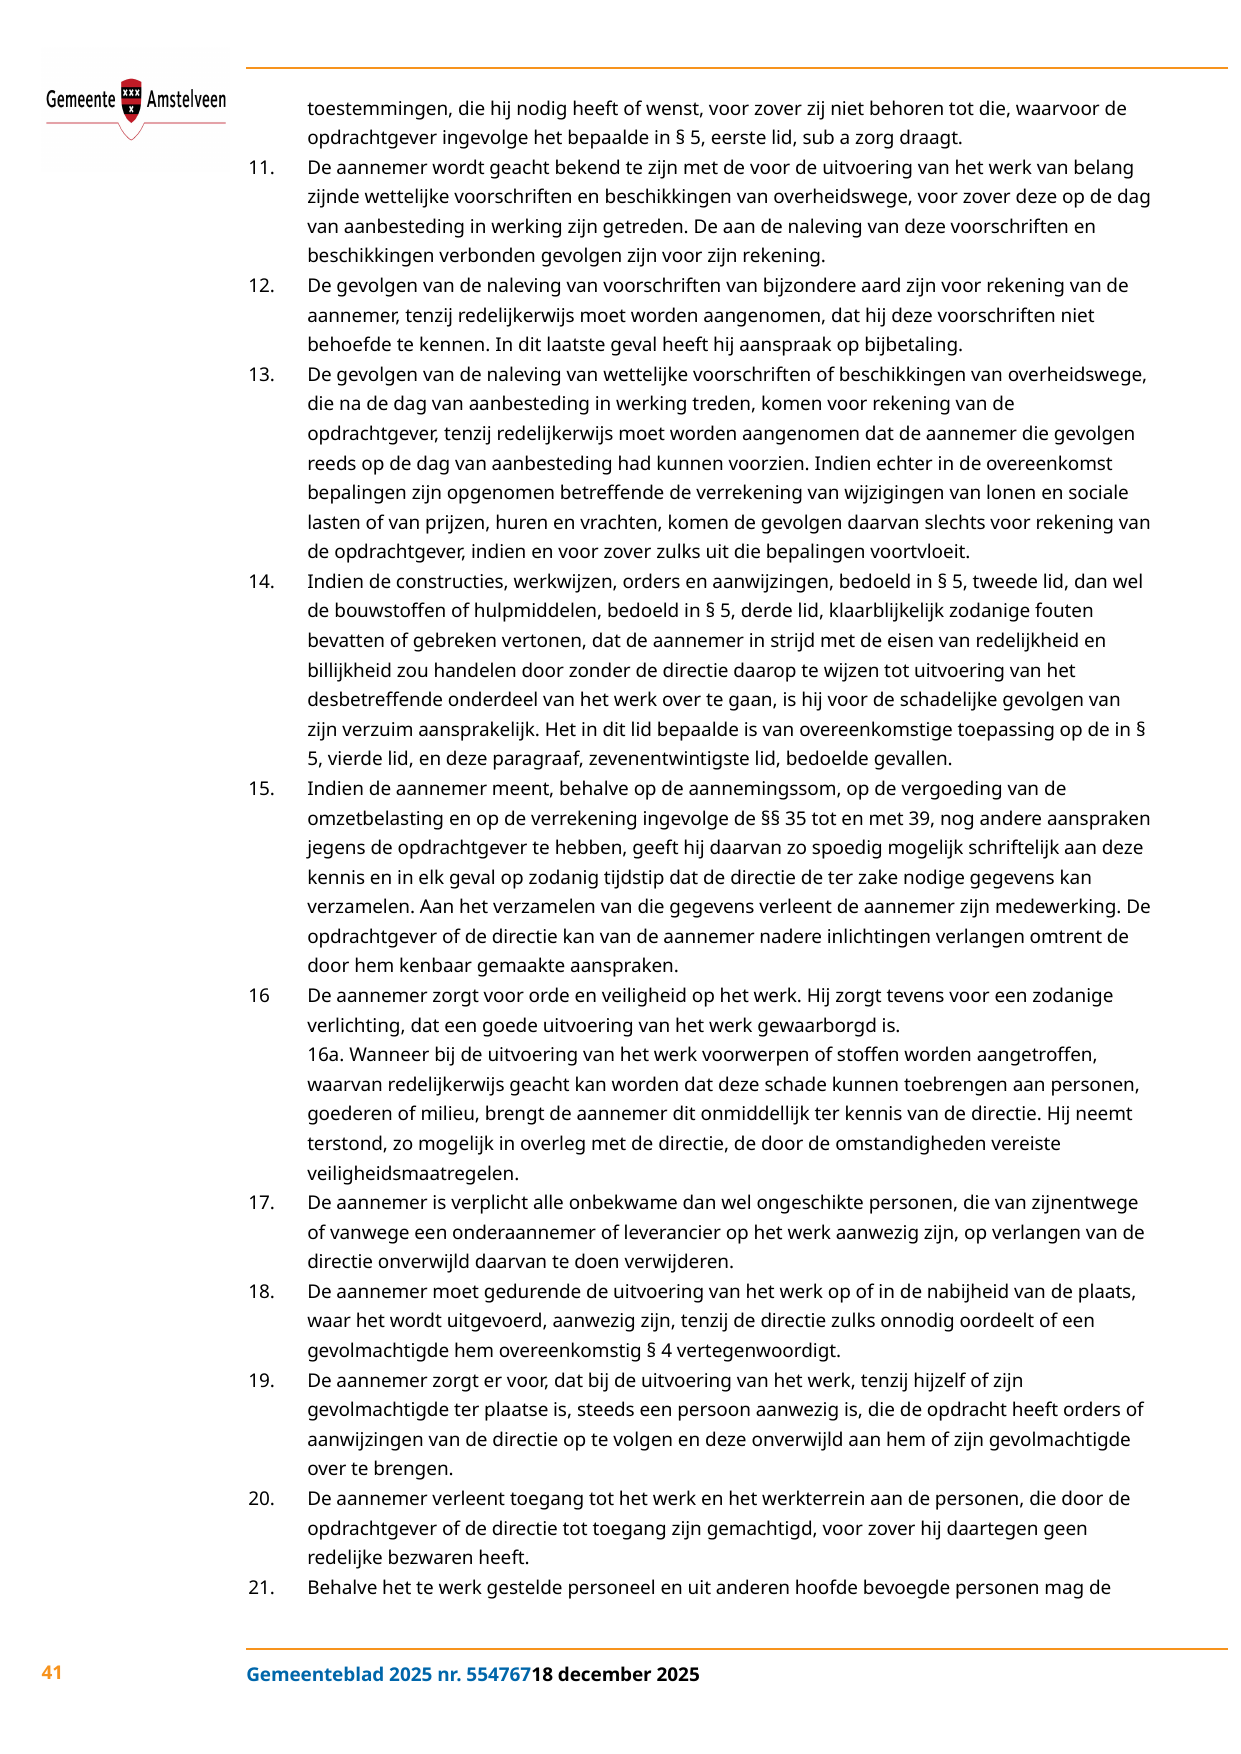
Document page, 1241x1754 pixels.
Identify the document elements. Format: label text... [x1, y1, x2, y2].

list Indien de aannemer meent, behalve op de aannemingssom, op de vergoeding van de omzetbelasting en op de verrekening ingevolge de §§ 35 tot en met 39, nog andere aanspraken jegens de opdrachtgever te hebben, geeft hij daarvan zo spoedig mogelijk schriftelijk aan deze kennis en in elk geval op zodanig tijdstip dat de directie de ter zake nodige gegevens kan verzamelen. Aan het verzamelen van die gegevens verleent de aannemer zijn medewerking. De opdrachtgever of de directie kan van de aannemer nadere inlichtingen verlangen omtrent de door hem kenbaar gemaakte aanspraken. [248, 775, 1152, 978]
list 16a. Wanneer bij de uitvoering van het werk voorwerpen of stoffen worden aangetroffen, waarvan redelijkerwijs geacht kan worden dat deze schade kunnen toebrengen aan personen, goederen of milieu, brengt de aannemer dit onmiddellijk ter kennis van de directie. Hij neemt terstond, zo mogelijk in overleg met de directie, de door de omstandigheden vereiste veiligheidsmaatregelen. [248, 1041, 1152, 1186]
list De aannemer zorgt er voor, dat bij de uitvoering van het werk, tenzij hijzelf of zijn gevolmachtigde ter plaatse is, steeds een persoon aanwezig is, die de opdracht heeft orders of aanwijzingen van de directie op te volgen en deze onverwijld aan hem of zijn gevolmachtigde over te brengen. [248, 1367, 1152, 1481]
list De aannemer is verplicht alle onbekwame dan wel ongeschikte personen, die van zijnentwege of vanwege een onderaannemer of leverancier op het werk aanwezig zijn, op verlangen van de directie onverwijld daarvan te doen verwijderen. [248, 1189, 1152, 1274]
list Behalve het te werk gestelde personeel en uit anderen hoofde bevoegde personen mag de [248, 1574, 1152, 1600]
list De aannemer wordt geacht bekend te zijn met de voor de uitvoering van het werk van belang zijnde wettelijke voorschriften en beschikkingen van overheidswege, voor zover deze op de dag van aanbesteding in werking zijn getreden. De aan de naleving van deze voorschriften en beschikkingen verbonden gevolgen zijn voor zijn rekening. [248, 154, 1152, 268]
picture [41, 47, 231, 172]
list De gevolgen van de naleving van voorschriften van bijzondere aard zijn voor rekening van de aannemer, tenzij redelijkerwijs moet worden aangenomen, dat hij deze voorschriften niet behoefde te kennen. In dit laatste geval heeft hij aanspraak op bijbetaling. [248, 272, 1152, 357]
list De aannemer verleent toegang tot het werk en het werkterrein aan de personen, die door de opdrachtgever of de directie tot toegang zijn gemachtigd, voor zover hij daartegen geen redelijke bezwaren heeft. [248, 1485, 1152, 1570]
list De aannemer moet gedurende de uitvoering van het werk op of in de nabijheid van de plaats, waar het wordt uitgevoerd, aanwezig zijn, tenzij de directie zulks onnodig oordeelt of een gevolmachtigde hem overeenkomstig § 4 vertegenwoordigt. [248, 1278, 1152, 1363]
list De aannemer zorgt voor orde en veiligheid op het werk. Hij zorgt tevens voor een zodanige verlichting, dat een goede uitvoering van het werk gewaarborgd is. [248, 982, 1152, 1038]
list toestemmingen, die hij nodig heeft of wenst, voor zover zij niet behoren tot die, waarvoor de opdrachtgever ingevolge het bepaalde in § 5, eerste lid, sub a zorg draagt. [248, 95, 1152, 150]
list Indien de constructies, werkwijzen, orders en aanwijzingen, bedoeld in § 5, tweede lid, dan wel de bouwstoffen of hulpmiddelen, bedoeld in § 5, derde lid, klaarblijkelijk zodanige fouten bevatten of gebreken vertonen, dat de aannemer in strijd met de eisen van redelijkheid en billijkheid zou handelen door zonder de directie daarop te wijzen tot uitvoering van het desbetreffende onderdeel van het werk over te gaan, is hij voor de schadelijke gevolgen van zijn verzuim aansprakelijk. Het in dit lid bepaalde is van overeenkomstige toepassing op de in § 5, vierde lid, en deze paragraaf, zevenentwintigste lid, bedoelde gevallen. [248, 568, 1152, 771]
list De gevolgen van de naleving van wettelijke voorschriften of beschikkingen van overheidswege, die na de dag van aanbesteding in werking treden, komen voor rekening van de opdrachtgever, tenzij redelijkerwijs moet worden aangenomen dat de aannemer die gevolgen reeds op de dag van aanbesteding had kunnen voorzien. Indien echter in de overeenkomst bepalingen zijn opgenomen betreffende de verrekening van wijzigingen van lonen en sociale lasten of van prijzen, huren en vrachten, komen de gevolgen daarvan slechts voor rekening van de opdrachtgever, indien en voor zover zulks uit die bepalingen voortvloeit. [248, 361, 1152, 564]
